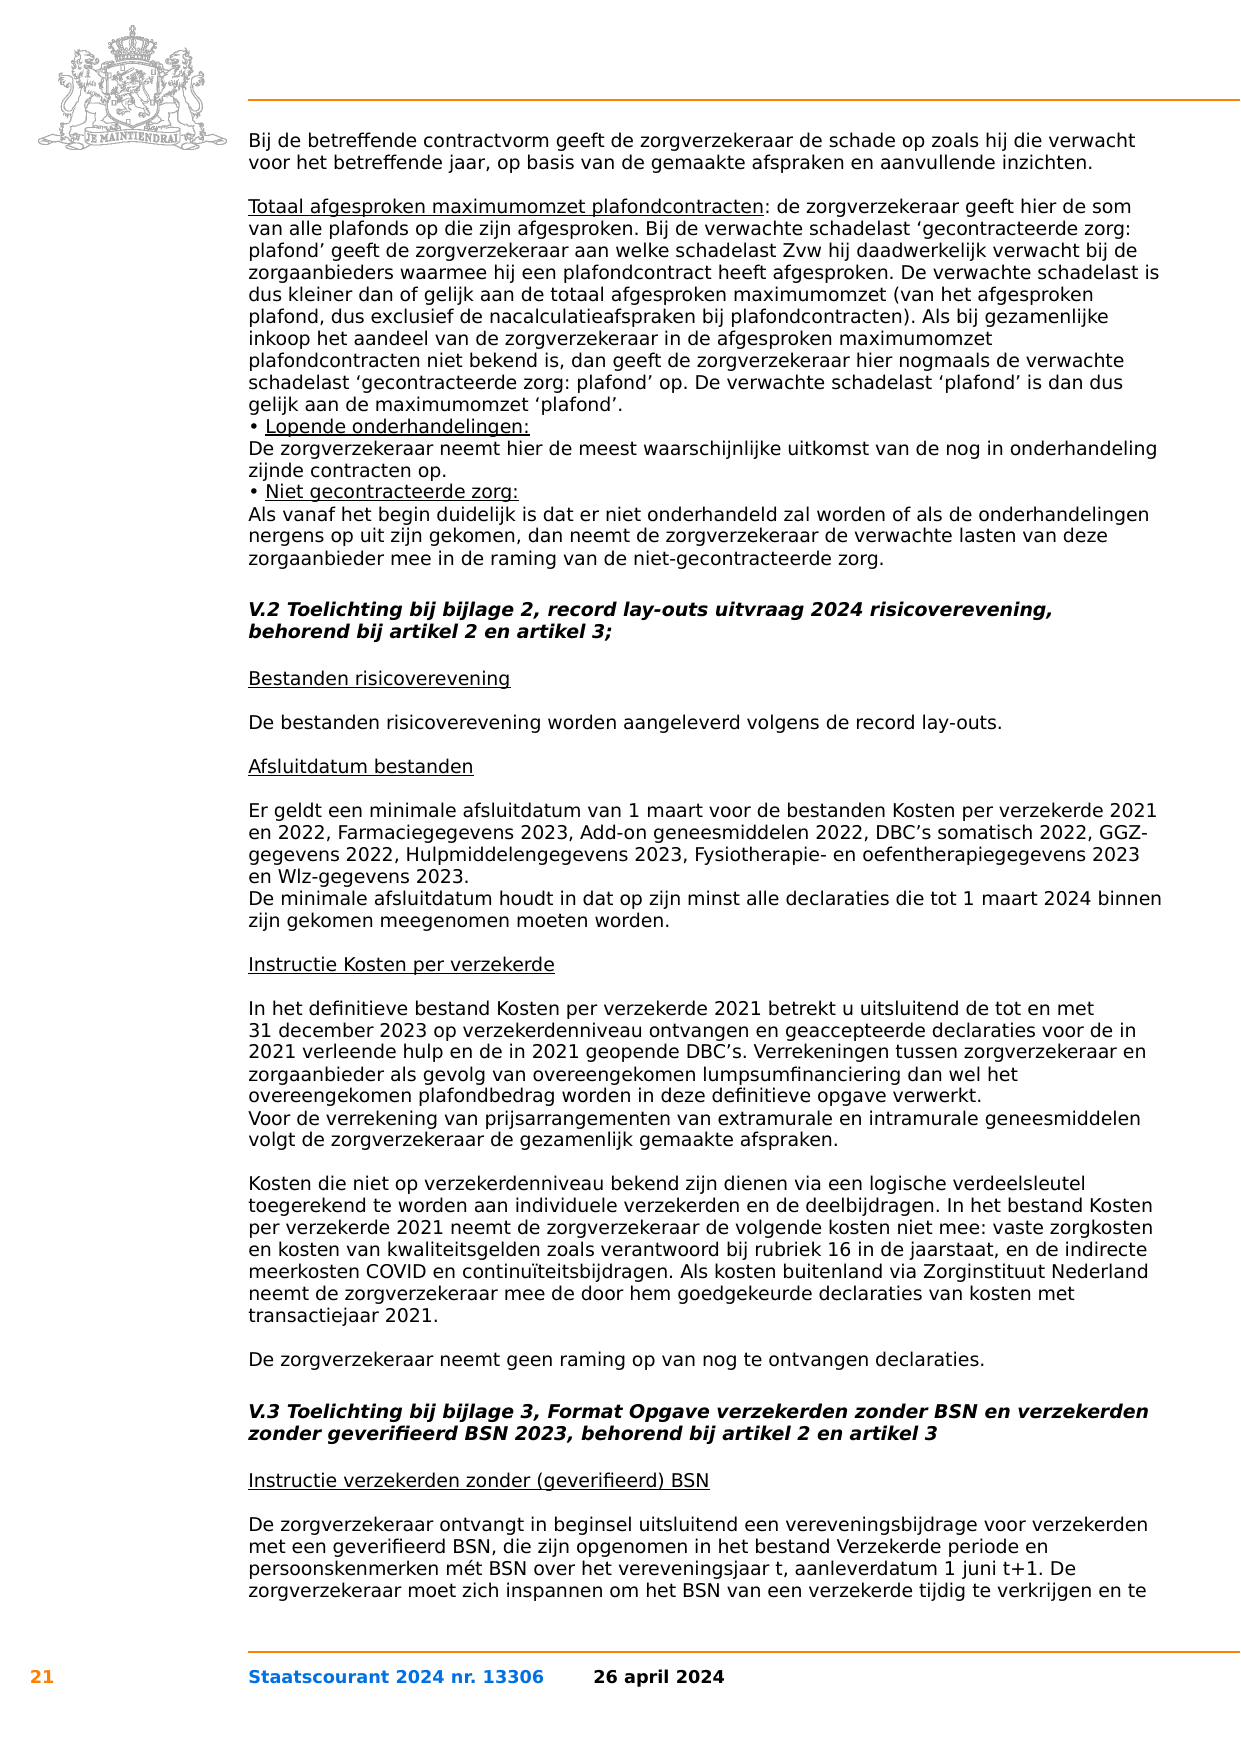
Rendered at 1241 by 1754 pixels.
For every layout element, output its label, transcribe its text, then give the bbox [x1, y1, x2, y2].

text • Niet gecontracteerde zorg: [248, 481, 1163, 503]
text Als vanaf het begin duidelijk is dat er niet onderhandeld zal worden of als de onderhandelingen nergens op uit zijn gekomen, dan neemt de zorgverzekeraar de verwachte lasten van deze zorgaanbieder mee in de raming van de niet-gecontracteerde zorg. [248, 503, 1163, 569]
text Voor de verrekening van prijsarrangementen van extramurale en intramurale geneesmiddelen volgt de zorgverzekeraar de gezamenlijk gemaakte afspraken. [248, 1107, 1163, 1151]
text Kosten die niet op verzekerdenniveau bekend zijn dienen via een logische verdeelsleutel toegerekend te worden aan individuele verzekerden en de deelbijdragen. In het bestand Kosten per verzekerde 2021 neemt de zorgverzekeraar de volgende kosten niet mee: vaste zorgkosten en kosten van kwaliteitsgelden zoals verantwoord bij rubriek 16 in de jaarstaat, en de indirecte meerkosten COVID en continuïteitsbijdragen. Als kosten buitenland via Zorginstituut Nederland neemt de zorgverzekeraar mee de door hem goedgekeurde declaraties van kosten met transactiejaar 2021. [248, 1173, 1163, 1327]
subtitle V.3 Toelichting bij bijlage 3, Format Opgave verzekerden zonder BSN en verzekerden zonder geverifieerd BSN 2023, behorend bij artikel 2 en artikel 3 [248, 1401, 1163, 1445]
text Totaal afgesproken maximumomzet plafondcontracten: de zorgverzekeraar geeft hier de som van alle plafonds op die zijn afgesproken. Bij de verwachte schadelast ‘gecontracteerde zorg: plafond’ geeft de zorgverzekeraar aan welke schadelast Zvw hij daadwerkelijk verwacht bij de zorgaanbieders waarmee hij een plafondcontract heeft afgesproken. De verwachte schadelast is dus kleiner dan of gelijk aan de totaal afgesproken maximumomzet (van het afgesproken plafond, dus exclusief de nacalculatieafspraken bij plafondcontracten). Als bij gezamenlijke inkoop het aandeel van de zorgverzekeraar in de afgesproken maximumomzet plafondcontracten niet bekend is, dan geeft de zorgverzekeraar hier nogmaals de verwachte schadelast ‘gecontracteerde zorg: plafond’ op. De verwachte schadelast ‘plafond’ is dan dus gelijk aan de maximumomzet ‘plafond’. [248, 196, 1163, 416]
subtitle V.2 Toelichting bij bijlage 2, record lay-outs uitvraag 2024 risicoverevening, behorend bij artikel 2 en artikel 3; [248, 599, 1163, 643]
subtitle Bestanden risicoverevening [248, 668, 1163, 690]
text De zorgverzekeraar neemt geen raming op van nog te ontvangen declaraties. [248, 1349, 1163, 1371]
picture [38, 25, 227, 150]
subtitle Instructie verzekerden zonder (geverifieerd) BSN [248, 1470, 1163, 1492]
subtitle Instructie Kosten per verzekerde [248, 954, 1163, 976]
text • Lopende onderhandelingen: [248, 416, 1163, 437]
text Bij de betreffende contractvorm geeft de zorgverzekeraar de schade op zoals hij die verwacht voor het betreffende jaar, op basis van de gemaakte afspraken en aanvullende inzichten. [248, 130, 1163, 174]
text In het definitieve bestand Kosten per verzekerde 2021 betrekt u uitsluitend de tot en met 31 december 2023 op verzekerdenniveau ontvangen en geaccepteerde declaraties voor de in 2021 verleende hulp en de in 2021 geopende DBC’s. Verrekeningen tussen zorgverzekeraar en zorgaanbieder als gevolg van overeengekomen lumpsumfinanciering dan wel het overeengekomen plafondbedrag worden in deze definitieve opgave verwerkt. [248, 997, 1163, 1107]
subtitle Afsluitdatum bestanden [248, 756, 1163, 778]
text De zorgverzekeraar ontvangt in beginsel uitsluitend een vereveningsbijdrage voor verzekerden met een geverifieerd BSN, die zijn opgenomen in het bestand Verzekerde periode en persoonskenmerken mét BSN over het vereveningsjaar t, aanleverdatum 1 juni t+1. De zorgverzekeraar moet zich inspannen om het BSN van een verzekerde tijdig te verkrijgen en te [248, 1514, 1163, 1602]
text De minimale afsluitdatum houdt in dat op zijn minst alle declaraties die tot 1 maart 2024 binnen zijn gekomen meegenomen moeten worden. [248, 888, 1163, 932]
text De zorgverzekeraar neemt hier de meest waarschijnlijke uitkomst van de nog in onderhandeling zijnde contracten op. [248, 437, 1163, 481]
text De bestanden risicoverevening worden aangeleverd volgens de record lay-outs. [248, 712, 1163, 734]
text Er geldt een minimale afsluitdatum van 1 maart voor de bestanden Kosten per verzekerde 2021 en 2022, Farmaciegegevens 2023, Add-on geneesmiddelen 2022, DBC’s somatisch 2022, GGZ-gegevens 2022, Hulpmiddelengegevens 2023, Fysiotherapie- en oefentherapiegegevens 2023 en Wlz-gegevens 2023. [248, 800, 1163, 888]
